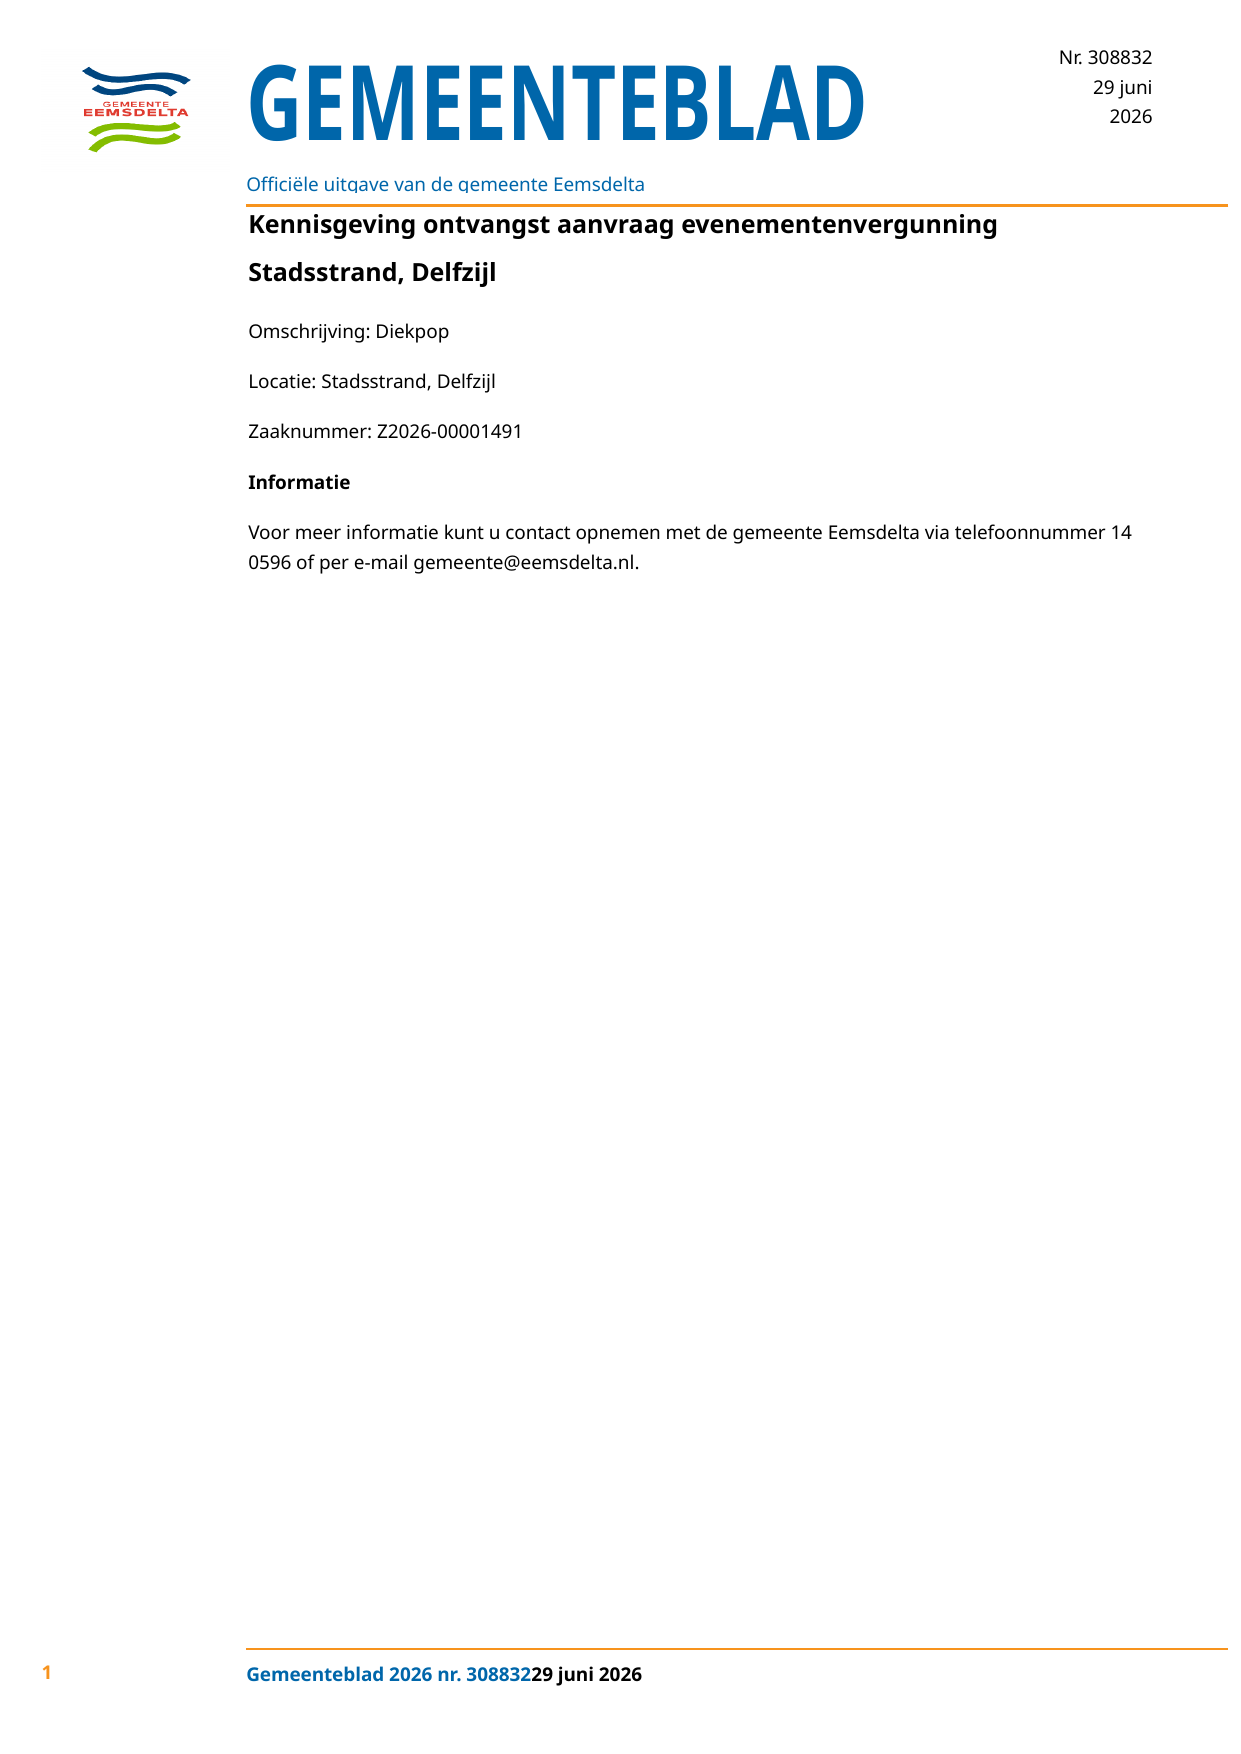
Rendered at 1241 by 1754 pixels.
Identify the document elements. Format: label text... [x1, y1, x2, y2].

text Zaaknummer: Z2026-00001491 [248, 419, 1152, 444]
picture [41, 47, 231, 172]
text Informatie [248, 469, 1152, 495]
text Kennisgeving ontvangst aanvraag evenementenvergunning Stadsstrand, Delfzijl [248, 207, 1152, 288]
text Omschrijving: Diekpop [248, 318, 1152, 344]
text Locatie: Stadsstrand, Delfzijl [248, 368, 1152, 394]
text Voor meer informatie kunt u contact opnemen met de gemeente Eemsdelta via telefoonnummer 14 0596 of per e-mail gemeente@eemsdelta.nl. [248, 519, 1152, 575]
